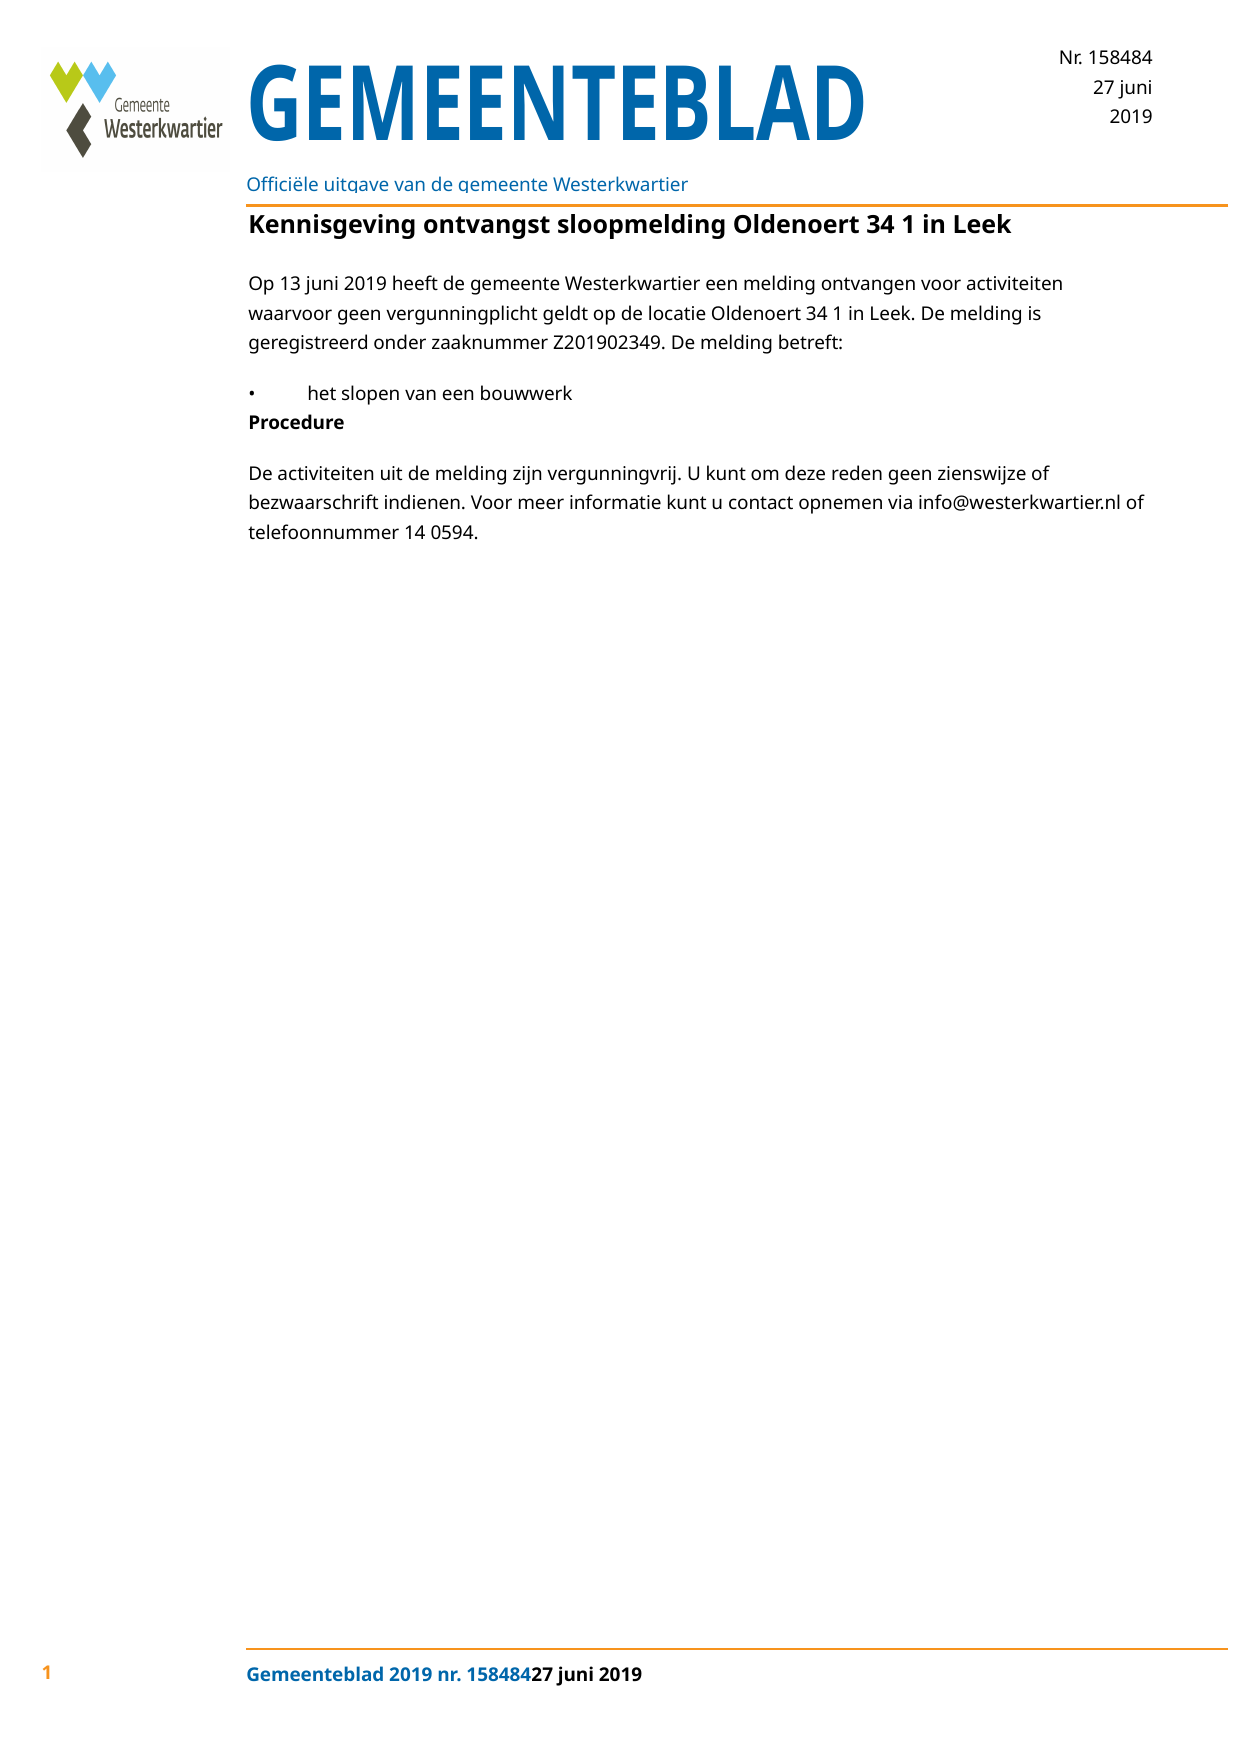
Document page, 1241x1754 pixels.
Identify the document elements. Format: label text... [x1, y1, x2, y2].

picture [41, 47, 231, 172]
text Kennisgeving ontvangst sloopmelding Oldenoert 34 1 in Leek [248, 207, 1152, 241]
list het slopen van een bouwwerk [248, 380, 1152, 406]
text Op 13 juni 2019 heeft de gemeente Westerkwartier een melding ontvangen voor activiteiten waarvoor geen vergunningplicht geldt op de locatie Oldenoert 34 1 in Leek. De melding is geregistreerd onder zaaknummer Z201902349. De melding betreft: [248, 270, 1152, 355]
text Procedure [248, 409, 1152, 435]
text De activiteiten uit de melding zijn vergunningvrij. U kunt om deze reden geen zienswijze of bezwaarschrift indienen. Voor meer informatie kunt u contact opnemen via info@westerkwartier.nl of telefoonnummer 14 0594. [248, 460, 1152, 545]
